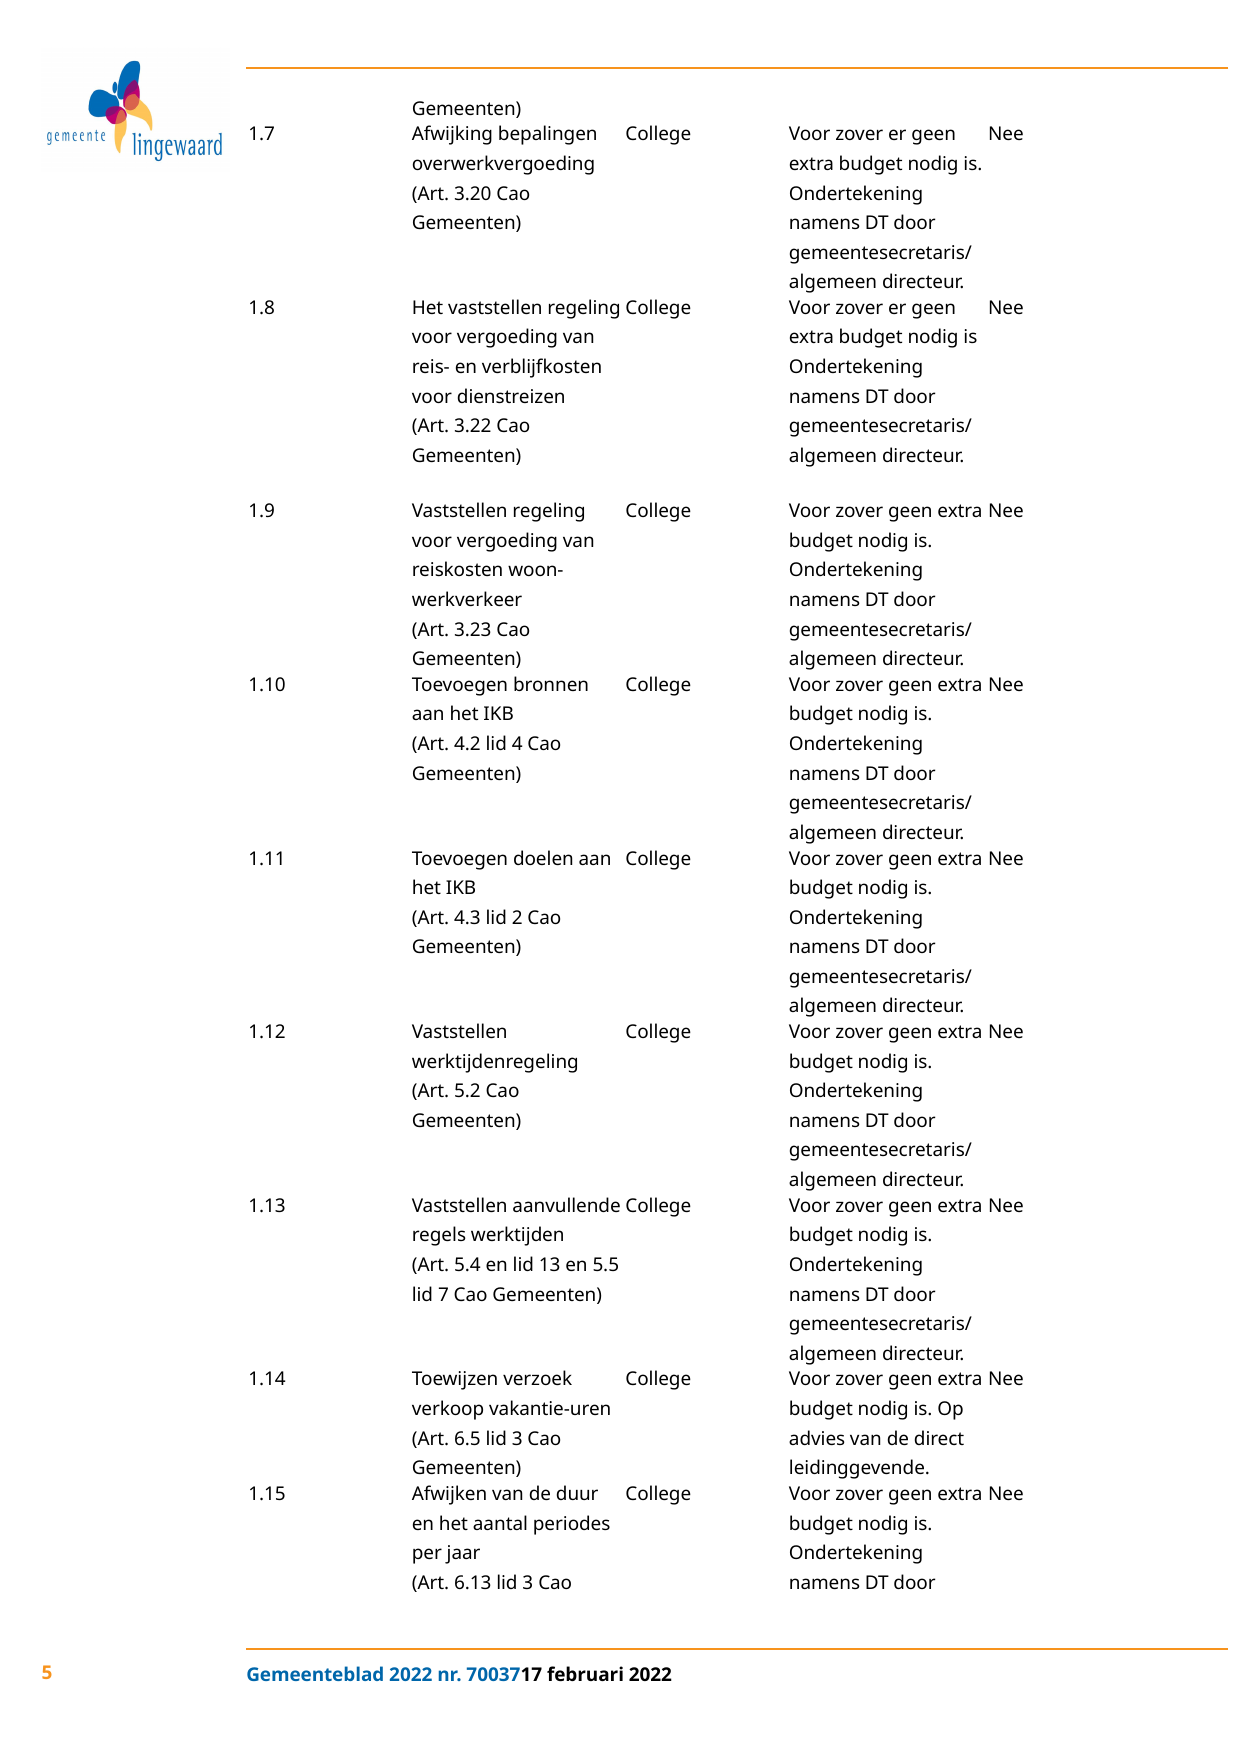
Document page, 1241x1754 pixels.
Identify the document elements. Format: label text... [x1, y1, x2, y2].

table_cell College [625, 498, 789, 671]
table_cell Vaststellen aanvullende regels werktijden (Art. 5.4 en lid 13 en 5.5 lid 7 Cao Gemeenten) [412, 1192, 625, 1366]
table_cell 1.14 [248, 1366, 412, 1480]
table_cell Nee [988, 1192, 1152, 1366]
table_cell Voor zover geen extra budget nodig is. Ondertekening namens DT door gemeentesecretaris/ algemeen directeur. [789, 1192, 988, 1366]
table_cell College [625, 294, 789, 497]
table_cell Voor zover geen extra budget nodig is. Ondertekening namens DT door gemeentesecretaris/ algemeen directeur. [789, 671, 988, 845]
table_cell College [625, 1192, 789, 1366]
picture [41, 47, 231, 172]
table_cell Nee [988, 498, 1152, 671]
table_cell College [625, 1366, 789, 1480]
table_cell Gemeenten) [412, 95, 625, 121]
table_cell Nee [988, 1018, 1152, 1192]
table_cell 1.7 [248, 121, 412, 294]
table_cell Voor zover er geen extra budget nodig is. Ondertekening namens DT door gemeentesecretaris/ algemeen directeur. [789, 121, 988, 294]
table_cell Nee [988, 845, 1152, 1018]
table_cell Het vaststellen regeling voor vergoeding van reis- en verblijfkosten voor dienstreizen (Art. 3.22 Cao Gemeenten) [412, 294, 625, 497]
table_cell Afwijken van de duur en het aantal periodes per jaar (Art. 6.13 lid 3 Cao [412, 1480, 625, 1594]
table_cell Nee [988, 1480, 1152, 1594]
table_cell Toevoegen doelen aan het IKB (Art. 4.3 lid 2 Cao Gemeenten) [412, 845, 625, 1018]
table_cell [248, 95, 412, 121]
table_cell College [625, 1480, 789, 1594]
table_cell Nee [988, 1366, 1152, 1480]
table_cell 1.11 [248, 845, 412, 1018]
table_cell [625, 95, 789, 121]
table_cell College [625, 671, 789, 845]
table_cell Vaststellen werktijdenregeling (Art. 5.2 Cao Gemeenten) [412, 1018, 625, 1192]
table_cell Voor zover geen extra budget nodig is. Ondertekening namens DT door gemeentesecretaris/ algemeen directeur. [789, 1018, 988, 1192]
table_cell College [625, 121, 789, 294]
table_cell Afwijking bepalingen overwerkvergoeding (Art. 3.20 Cao Gemeenten) [412, 121, 625, 294]
table_cell Voor zover er geen extra budget nodig is Ondertekening namens DT door gemeentesecretaris/ algemeen directeur. [789, 294, 988, 497]
table_cell Voor zover geen extra budget nodig is. Ondertekening namens DT door gemeentesecretaris/ algemeen directeur. [789, 498, 988, 671]
table_cell 1.8 [248, 294, 412, 497]
table_cell Toevoegen bronnen aan het IKB (Art. 4.2 lid 4 Cao Gemeenten) [412, 671, 625, 845]
table_cell [988, 95, 1152, 121]
table_cell Nee [988, 294, 1152, 497]
table_cell 1.9 [248, 498, 412, 671]
table_cell Voor zover geen extra budget nodig is. Ondertekening namens DT door gemeentesecretaris/ algemeen directeur. [789, 845, 988, 1018]
table_cell 1.12 [248, 1018, 412, 1192]
table_cell Nee [988, 671, 1152, 845]
table_cell 1.15 [248, 1480, 412, 1594]
table_cell Voor zover geen extra budget nodig is. Ondertekening namens DT door [789, 1480, 988, 1594]
table_cell Voor zover geen extra budget nodig is. Op advies van de direct leidinggevende. [789, 1366, 988, 1480]
table_cell Vaststellen regeling voor vergoeding van reiskosten woon- werkverkeer (Art. 3.23 Cao Gemeenten) [412, 498, 625, 671]
table_cell 1.10 [248, 671, 412, 845]
table_cell Toewijzen verzoek verkoop vakantie-uren (Art. 6.5 lid 3 Cao Gemeenten) [412, 1366, 625, 1480]
table_cell College [625, 845, 789, 1018]
table_cell College [625, 1018, 789, 1192]
table_cell Nee [988, 121, 1152, 294]
table_cell [789, 95, 988, 121]
table_cell 1.13 [248, 1192, 412, 1366]
